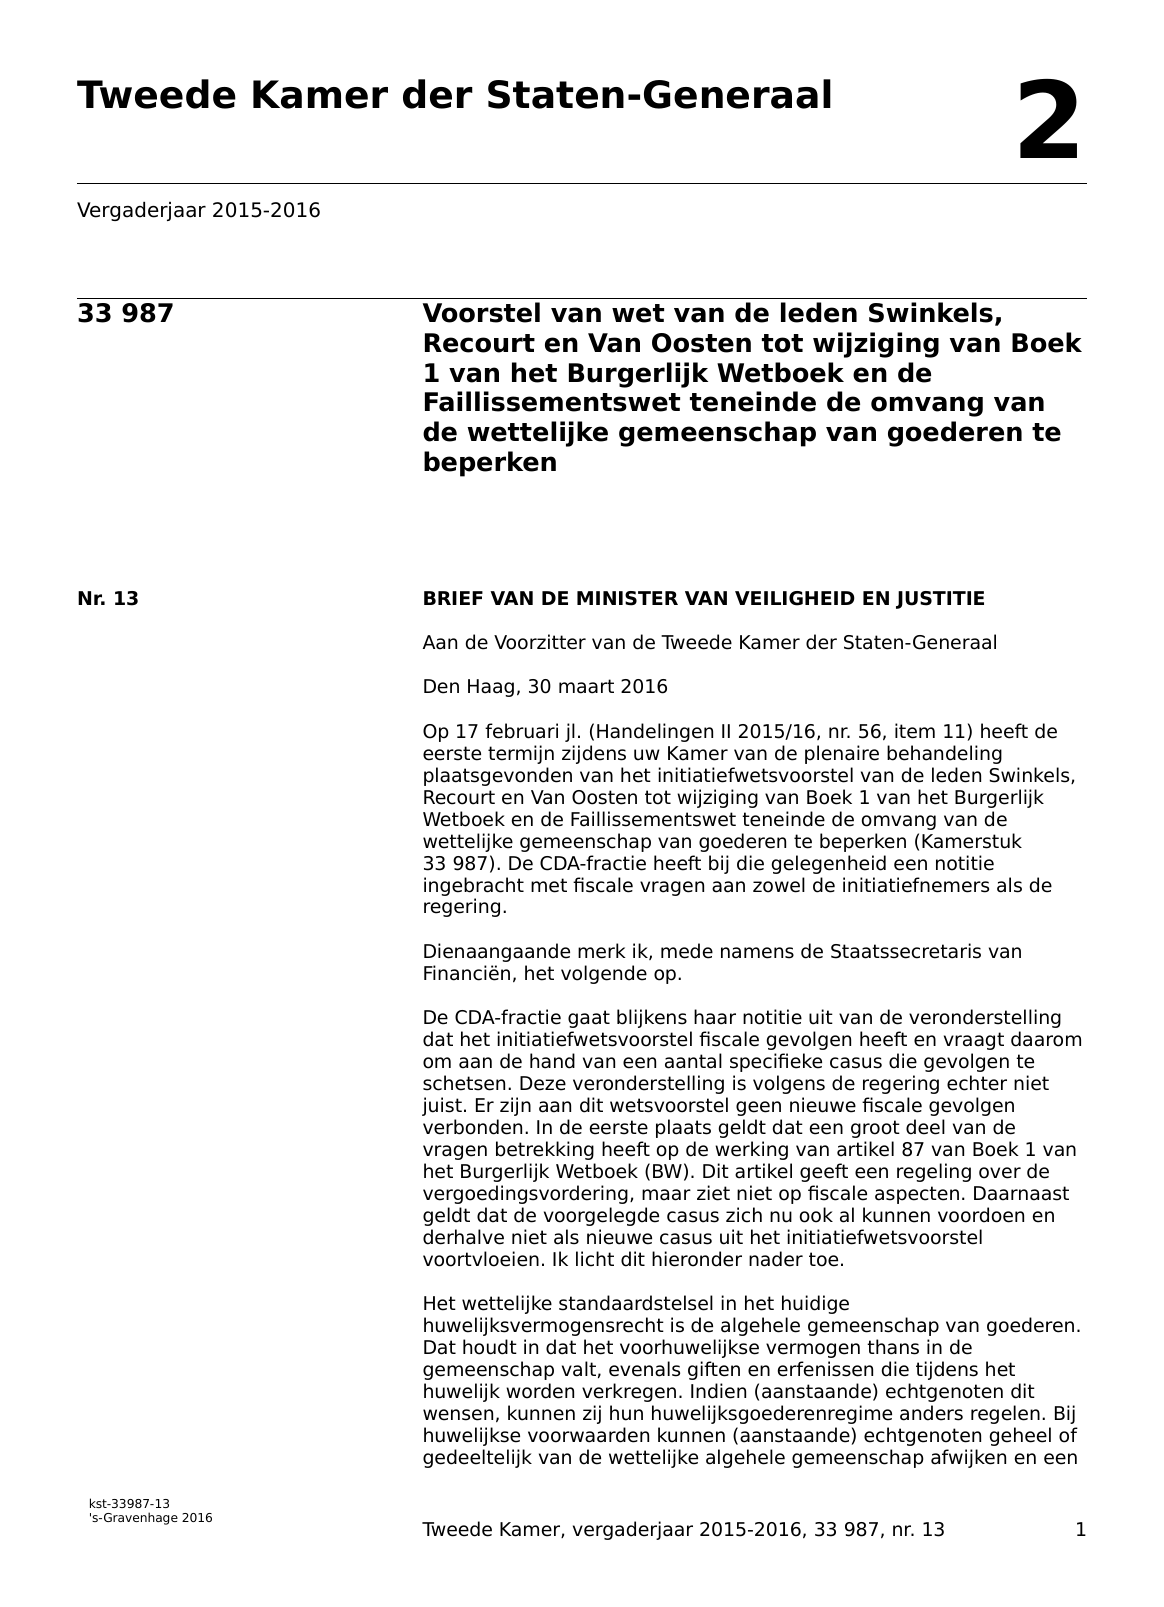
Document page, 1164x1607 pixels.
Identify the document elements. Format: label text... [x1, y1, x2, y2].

text De CDA-fractie gaat blijkens haar notitie uit van de veronderstelling dat het initiatiefwetsvoorstel fiscale gevolgen heeft en vraagt daarom om aan de hand van een aantal specifieke casus die gevolgen te schetsen. Deze veronderstelling is volgens de regering echter niet juist. Er zijn aan dit wetsvoorstel geen nieuwe fiscale gevolgen verbonden. In de eerste plaats geldt dat een groot deel van de vragen betrekking heeft op de werking van artikel 87 van Boek 1 van het Burgerlijk Wetboek (BW). Dit artikel geeft een regeling over de vergoedingsvordering, maar ziet niet op fiscale aspecten. Daarnaast geldt dat de voorgelegde casus zich nu ook al kunnen voordoen en derhalve niet als nieuwe casus uit het initiatiefwetsvoorstel voortvloeien. Ik licht dit hieronder nader toe. [422, 1007, 1087, 1271]
text Dienaangaande merk ik, mede namens de Staatssecretaris van Financiën, het volgende op. [422, 941, 1087, 984]
table_header 2 [886, 59, 1087, 183]
text kst-33987-13 [88, 1497, 323, 1511]
table_cell Vergaderjaar 2015-2016 [77, 184, 1087, 298]
subtitle Nr. 13 BRIEF VAN DE MINISTER VAN VEILIGHEID EN JUSTITIE [77, 588, 1087, 610]
text Op 17 februari jl. (Handelingen II 2015/16, nr. 56, item 11) heeft de eerste termijn zijdens uw Kamer van de plenaire behandeling plaatsgevonden van het initiatiefwetsvoorstel van de leden Swinkels, Recourt en Van Oosten tot wijziging van Boek 1 van het Burgerlijk Wetboek en de Faillissementswet teneinde de omvang van de wettelijke gemeenschap van goederen te beperken (Kamerstuk 33 987). De CDA-fractie heeft bij die gelegenheid een notitie ingebracht met fiscale vragen aan zowel de initiatiefnemers als de regering. [422, 721, 1087, 918]
subtitle 33 987 Voorstel van wet van de leden Swinkels, Recourt en Van Oosten tot wijziging van Boek 1 van het Burgerlijk Wetboek en de Faillissementswet teneinde de omvang van de wettelijke gemeenschap van goederen te beperken [77, 299, 1087, 477]
table_header Tweede Kamer der Staten-Generaal [77, 59, 886, 183]
text Den Haag, 30 maart 2016 [422, 676, 1087, 698]
text Het wettelijke standaardstelsel in het huidige huwelijksvermogensrecht is de algehele gemeenschap van goederen. Dat houdt in dat het voorhuwelijkse vermogen thans in de gemeenschap valt, evenals giften en erfenissen die tijdens het huwelijk worden verkregen. Indien (aanstaande) echtgenoten dit wensen, kunnen zij hun huwelijksgoederenregime anders regelen. Bij huwelijkse voorwaarden kunnen (aanstaande) echtgenoten geheel of gedeeltelijk van de wettelijke algehele gemeenschap afwijken en een [422, 1293, 1087, 1468]
text Aan de Voorzitter van de Tweede Kamer der Staten-Generaal [422, 632, 1087, 654]
text 's-Gravenhage 2016 [88, 1511, 323, 1525]
